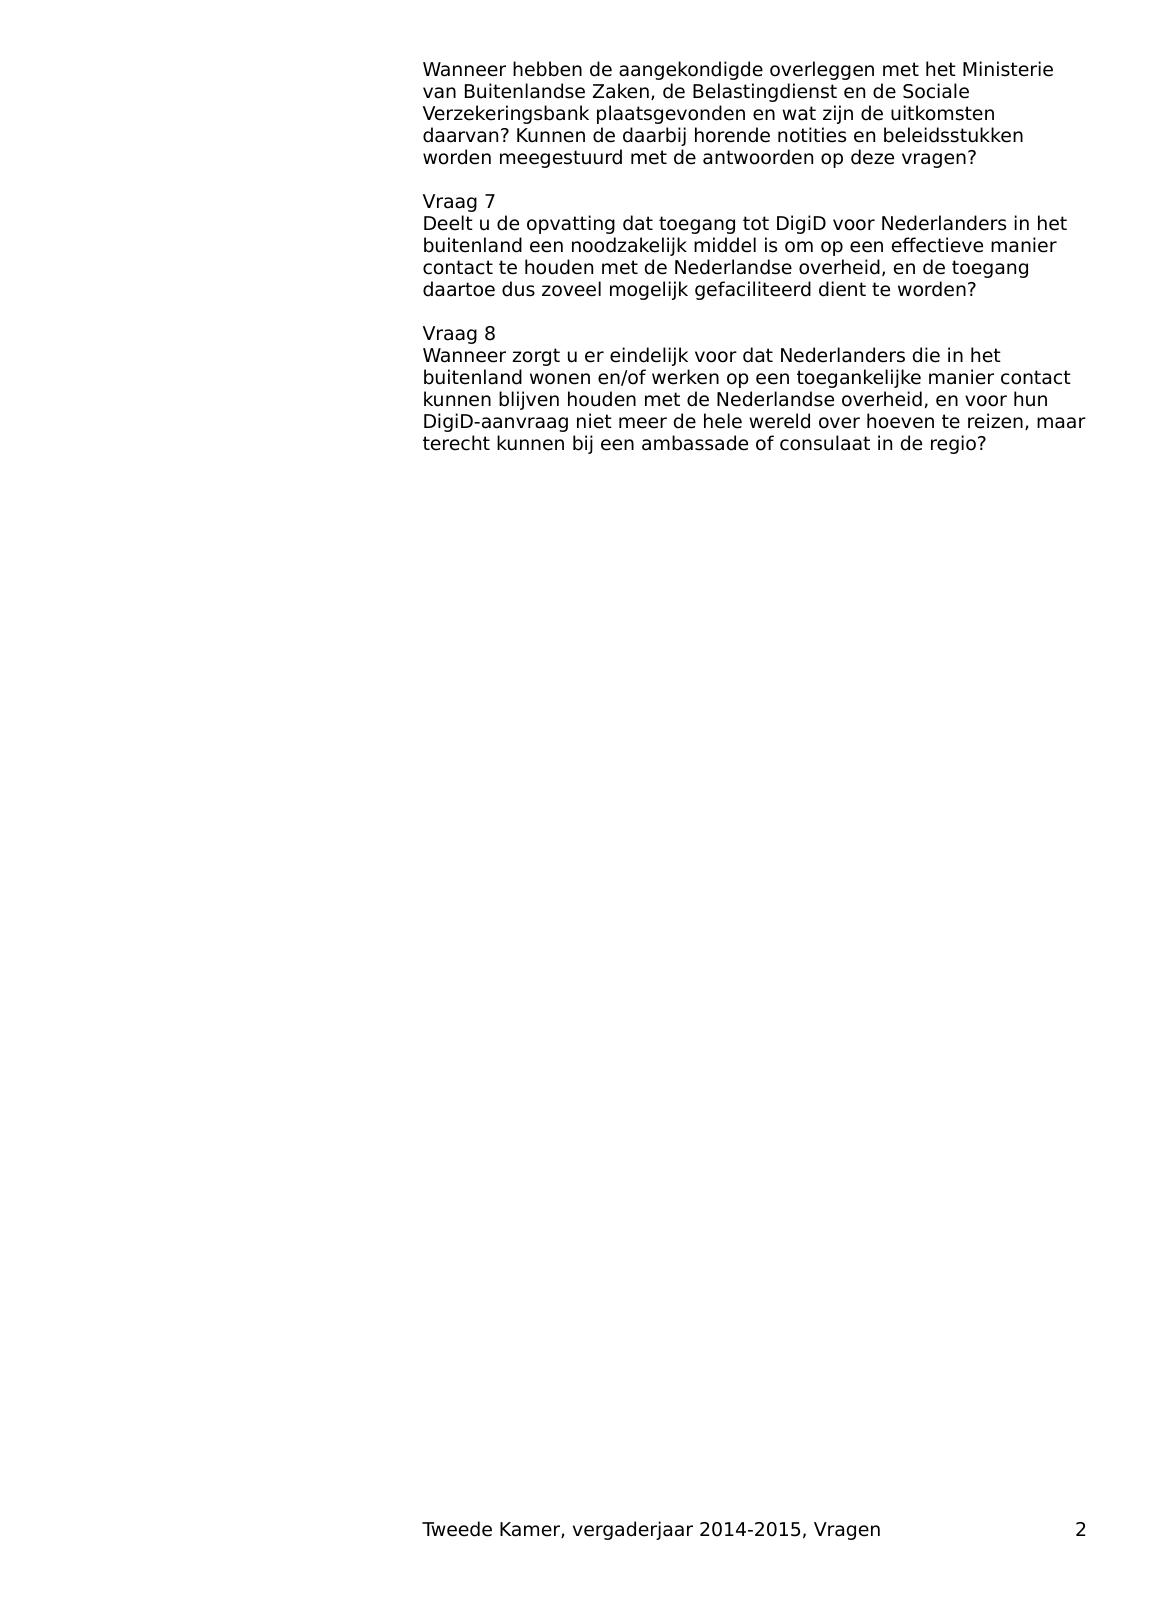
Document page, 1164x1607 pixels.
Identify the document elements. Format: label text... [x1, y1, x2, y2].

text Wanneer hebben de aangekondigde overleggen met het Ministerie van Buitenlandse Zaken, de Belastingdienst en de Sociale Verzekeringsbank plaatsgevonden en wat zijn de uitkomsten daarvan? Kunnen de daarbij horende notities en beleidsstukken worden meegestuurd met de antwoorden op deze vragen? [422, 59, 1087, 169]
text Vraag 7 [422, 191, 1087, 213]
text Wanneer zorgt u er eindelijk voor dat Nederlanders die in het buitenland wonen en/of werken op een toegankelijke manier contact kunnen blijven houden met de Nederlandse overheid, en voor hun DigiD-aanvraag niet meer de hele wereld over hoeven te reizen, maar terecht kunnen bij een ambassade of consulaat in de regio? [422, 345, 1087, 455]
text Deelt u de opvatting dat toegang tot DigiD voor Nederlanders in het buitenland een noodzakelijk middel is om op een effectieve manier contact te houden met de Nederlandse overheid, en de toegang daartoe dus zoveel mogelijk gefaciliteerd dient te worden? [422, 213, 1087, 301]
text Vraag 8 [422, 323, 1087, 345]
